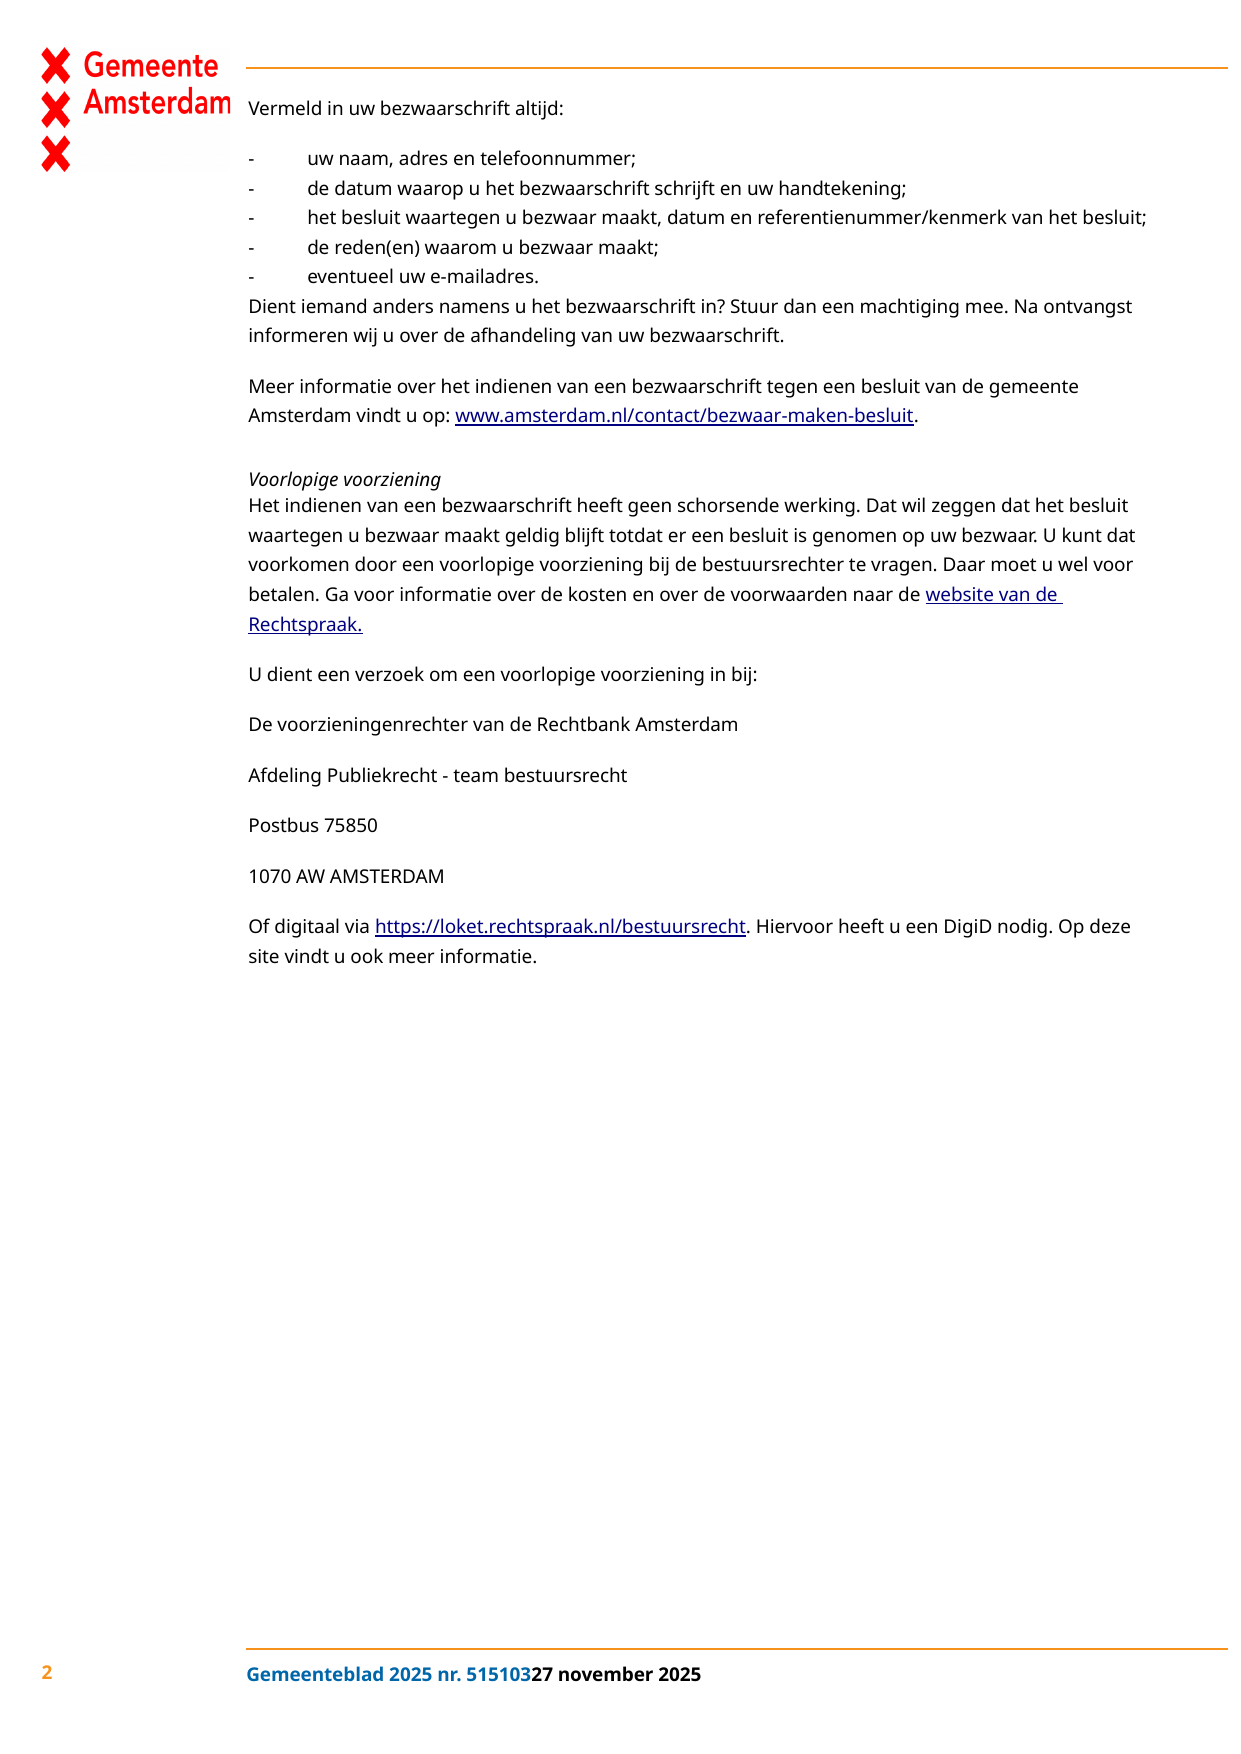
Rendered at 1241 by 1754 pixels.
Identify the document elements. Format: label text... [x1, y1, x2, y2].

text U dient een verzoek om een voorlopige voorziening in bij: [248, 661, 1152, 687]
text Afdeling Publiekrecht - team bestuursrecht [248, 762, 1152, 788]
text Postbus 75850 [248, 812, 1152, 838]
list eventueel uw e-mailadres. [248, 263, 1152, 289]
text Voorlopige voorziening [248, 467, 1152, 492]
text Vermeld in uw bezwaarschrift altijd: [248, 95, 1152, 121]
text Het indienen van een bezwaarschrift heeft geen schorsende werking. Dat wil zeggen dat het besluit waartegen u bezwaar maakt geldig blijft totdat er een besluit is genomen op uw bezwaar. U kunt dat voorkomen door een voorlopige voorziening bij de bestuursrechter te vragen. Daar moet u wel voor betalen. Ga voor informatie over de kosten en over de voorwaarden naar de website van de Rechtspraak. [248, 492, 1152, 636]
text Of digitaal via https://loket.rechtspraak.nl/bestuursrecht. Hiervoor heeft u een DigiD nodig. Op deze site vindt u ook meer informatie. [248, 913, 1152, 968]
picture [41, 47, 231, 172]
list de reden(en) waarom u bezwaar maakt; [248, 234, 1152, 260]
text Dient iemand anders namens u het bezwaarschrift in? Stuur dan een machtiging mee. Na ontvangst informeren wij u over de afhandeling van uw bezwaarschrift. [248, 293, 1152, 348]
list uw naam, adres en telefoonnummer; [248, 145, 1152, 171]
text De voorzieningenrechter van de Rechtbank Amsterdam [248, 712, 1152, 737]
text 1070 AW AMSTERDAM [248, 863, 1152, 888]
list het besluit waartegen u bezwaar maakt, datum en referentienummer/kenmerk van het besluit; [248, 204, 1152, 230]
text Meer informatie over het indienen van een bezwaarschrift tegen een besluit van de gemeente Amsterdam vindt u op: www.amsterdam.nl/contact/bezwaar-maken-besluit. [248, 373, 1152, 428]
list de datum waarop u het bezwaarschrift schrijft en uw handtekening; [248, 175, 1152, 201]
